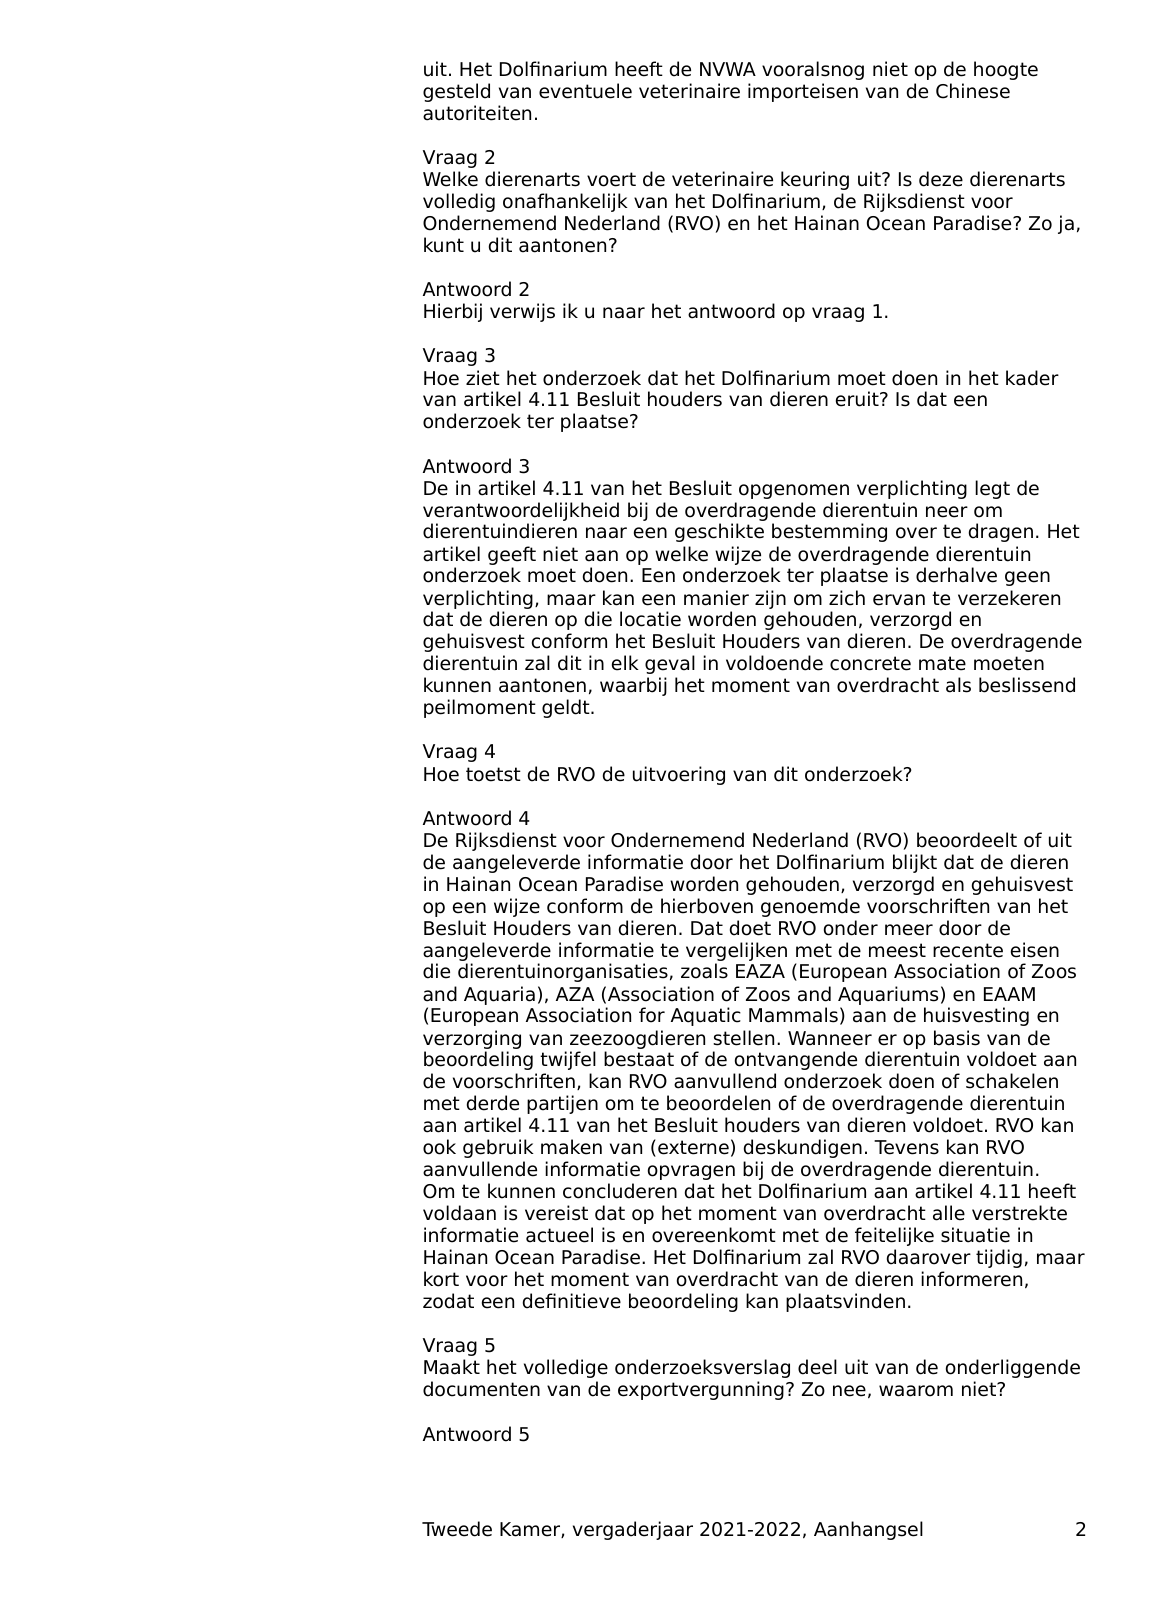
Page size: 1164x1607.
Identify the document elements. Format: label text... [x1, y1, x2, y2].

text De Rijksdienst voor Ondernemend Nederland (RVO) beoordeelt of uit de aangeleverde informatie door het Dolfinarium blijkt dat de dieren in Hainan Ocean Paradise worden gehouden, verzorgd en gehuisvest op een wijze conform de hierboven genoemde voorschriften van het Besluit Houders van dieren. Dat doet RVO onder meer door de aangeleverde informatie te vergelijken met de meest recente eisen die dierentuinorganisaties, zoals EAZA (European Association of Zoos and Aquaria), AZA (Association of Zoos and Aquariums) en EAAM (European Association for Aquatic Mammals) aan de huisvesting en verzorging van zeezoogdieren stellen. Wanneer er op basis van de beoordeling twijfel bestaat of de ontvangende dierentuin voldoet aan de voorschriften, kan RVO aanvullend onderzoek doen of schakelen met derde partijen om te beoordelen of de overdragende dierentuin aan artikel 4.11 van het Besluit houders van dieren voldoet. RVO kan ook gebruik maken van (externe) deskundigen. Tevens kan RVO aanvullende informatie opvragen bij de overdragende dierentuin. [422, 829, 1087, 1181]
text Vraag 2 [422, 147, 1087, 169]
text Om te kunnen concluderen dat het Dolfinarium aan artikel 4.11 heeft voldaan is vereist dat op het moment van overdracht alle verstrekte informatie actueel is en overeenkomt met de feitelijke situatie in Hainan Ocean Paradise. Het Dolfinarium zal RVO daarover tijdig, maar kort voor het moment van overdracht van de dieren informeren, zodat een definitieve beoordeling kan plaatsvinden. [422, 1181, 1087, 1313]
text Welke dierenarts voert de veterinaire keuring uit? Is deze dierenarts volledig onafhankelijk van het Dolfinarium, de Rijksdienst voor Ondernemend Nederland (RVO) en het Hainan Ocean Paradise? Zo ja, kunt u dit aantonen? [422, 169, 1087, 257]
text uit. Het Dolfinarium heeft de NVWA vooralsnog niet op de hoogte gesteld van eventuele veterinaire importeisen van de Chinese autoriteiten. [422, 59, 1087, 125]
text Hoe ziet het onderzoek dat het Dolfinarium moet doen in het kader van artikel 4.11 Besluit houders van dieren eruit? Is dat een onderzoek ter plaatse? [422, 367, 1087, 433]
text Antwoord 4 [422, 808, 1087, 829]
text Hoe toetst de RVO de uitvoering van dit onderzoek? [422, 763, 1087, 785]
text Antwoord 5 [422, 1423, 1087, 1445]
text Antwoord 3 [422, 456, 1087, 477]
text Antwoord 2 [422, 279, 1087, 301]
text Vraag 3 [422, 345, 1087, 367]
text Vraag 5 [422, 1335, 1087, 1357]
text De in artikel 4.11 van het Besluit opgenomen verplichting legt de verantwoordelijkheid bij de overdragende dierentuin neer om dierentuindieren naar een geschikte bestemming over te dragen. Het artikel geeft niet aan op welke wijze de overdragende dierentuin onderzoek moet doen. Een onderzoek ter plaatse is derhalve geen verplichting, maar kan een manier zijn om zich ervan te verzekeren dat de dieren op die locatie worden gehouden, verzorgd en gehuisvest conform het Besluit Houders van dieren. De overdragende dierentuin zal dit in elk geval in voldoende concrete mate moeten kunnen aantonen, waarbij het moment van overdracht als beslissend peilmoment geldt. [422, 477, 1087, 719]
text Hierbij verwijs ik u naar het antwoord op vraag 1. [422, 301, 1087, 323]
text Maakt het volledige onderzoeksverslag deel uit van de onderliggende documenten van de exportvergunning? Zo nee, waarom niet? [422, 1357, 1087, 1401]
text Vraag 4 [422, 741, 1087, 763]
